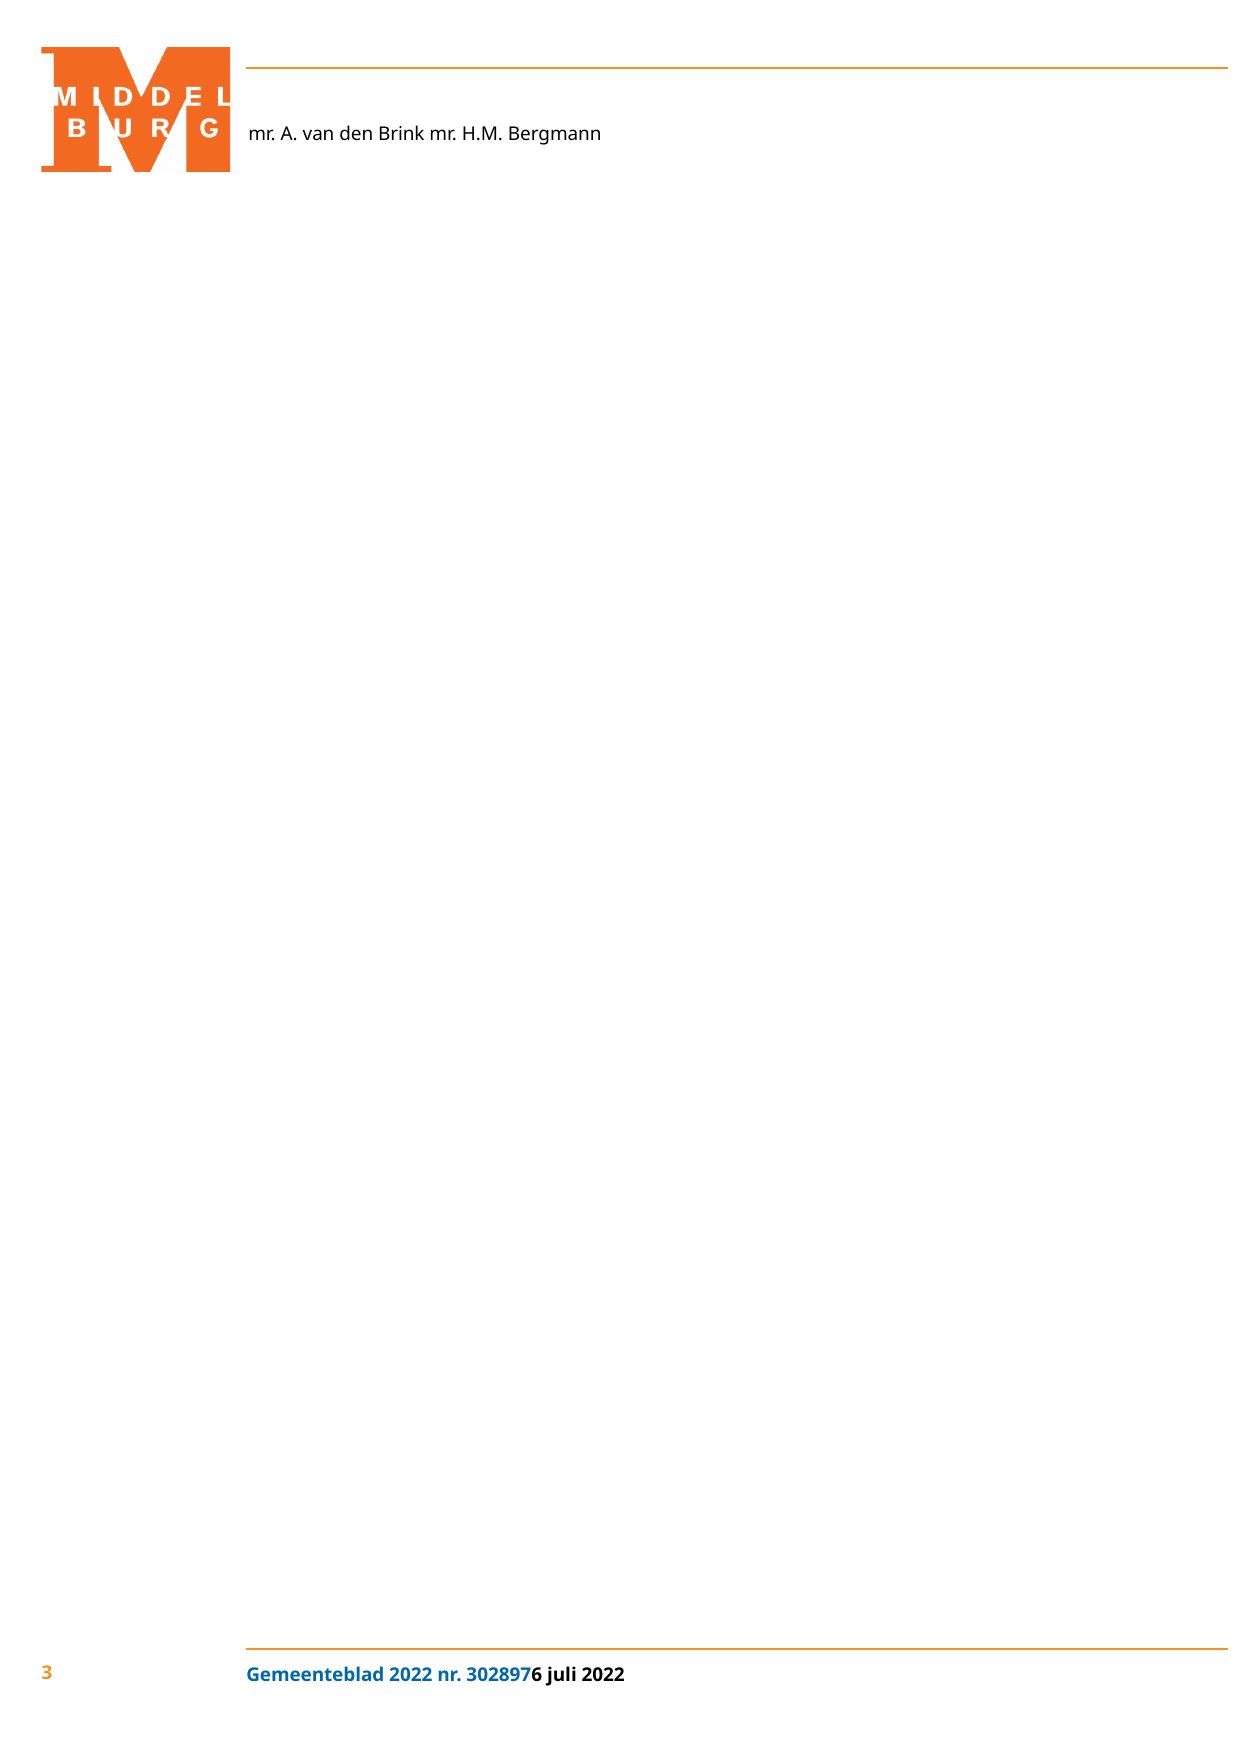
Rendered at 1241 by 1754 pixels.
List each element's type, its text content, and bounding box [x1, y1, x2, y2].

text mr. A. van den Brink mr. H.M. Bergmann [248, 121, 1152, 146]
picture [41, 47, 231, 172]
